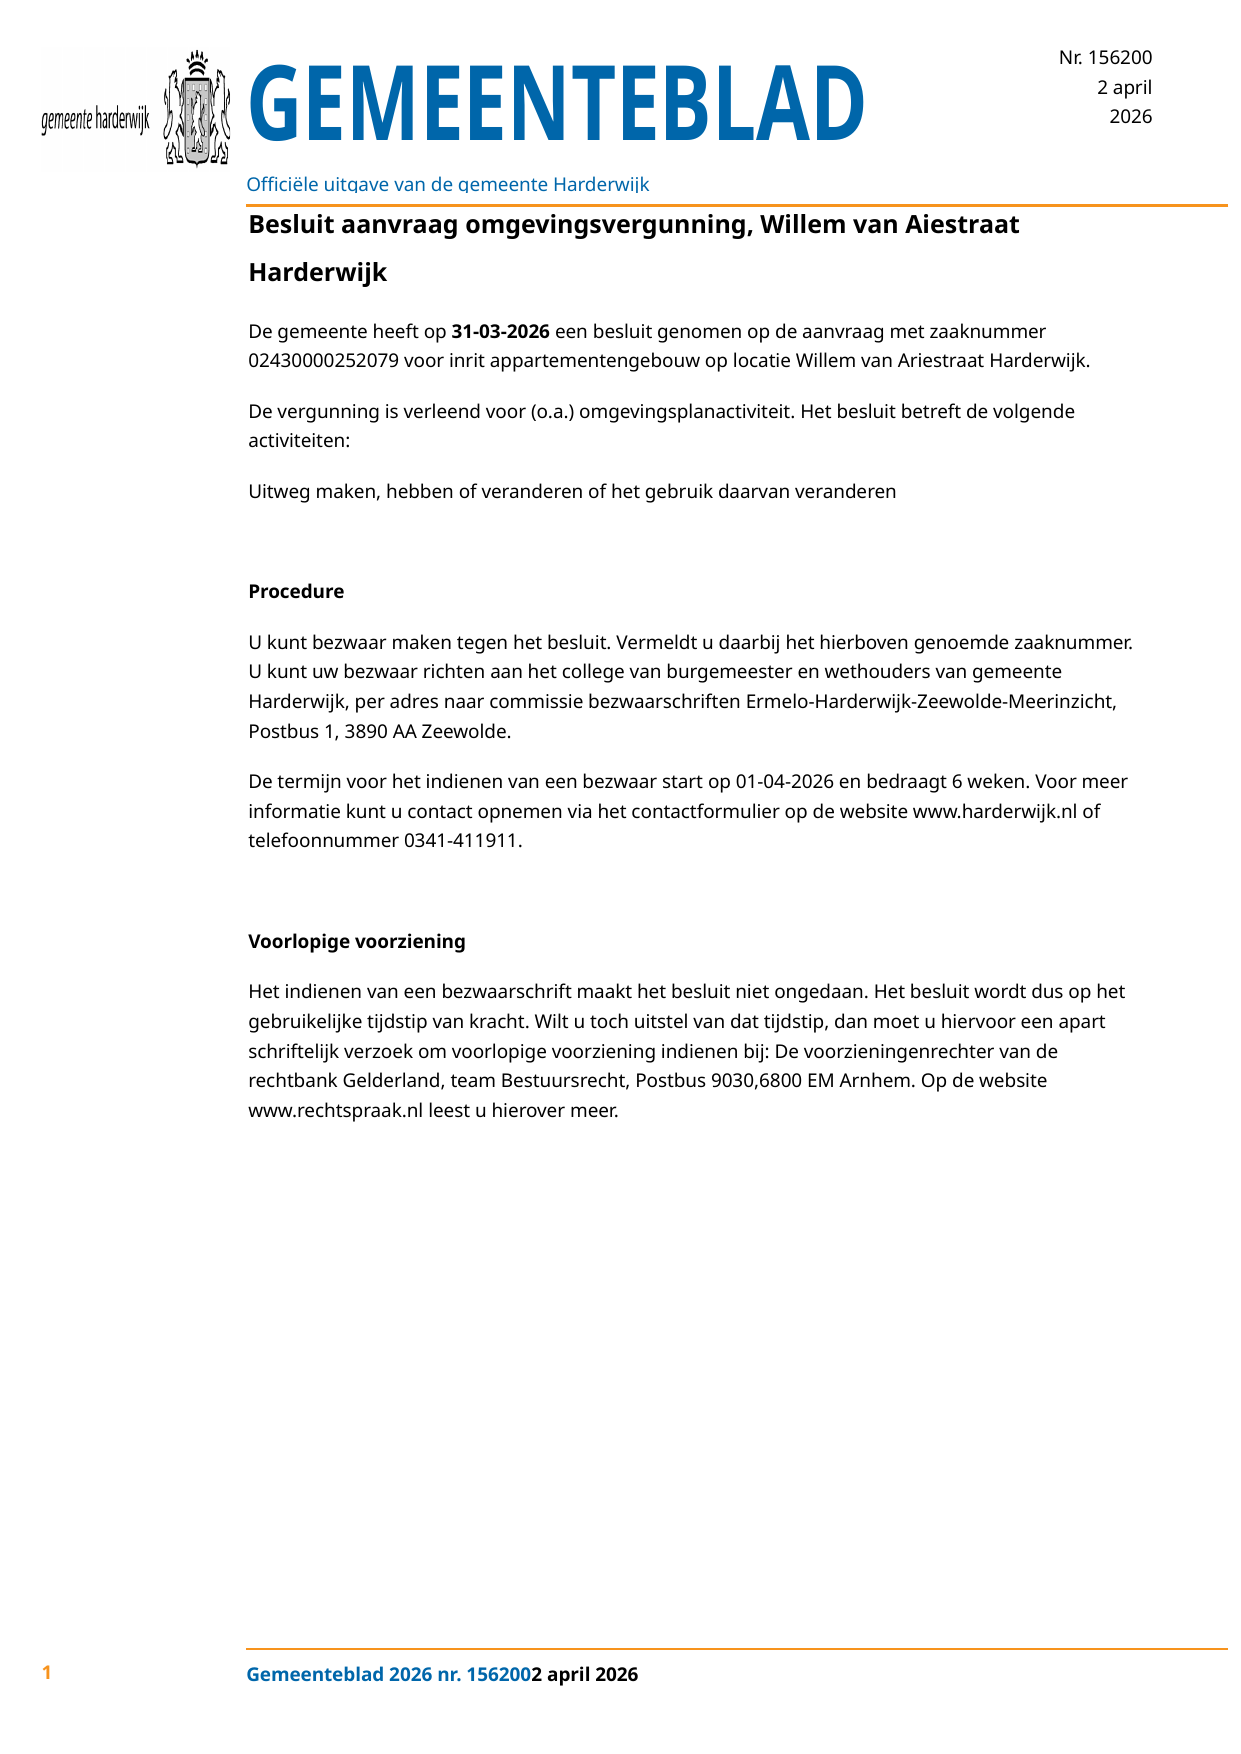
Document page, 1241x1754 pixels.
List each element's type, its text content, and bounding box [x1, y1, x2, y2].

picture [41, 47, 231, 172]
text U kunt bezwaar maken tegen het besluit. Vermeldt u daarbij het hierboven genoemde zaaknummer. U kunt uw bezwaar richten aan het college van burgemeester en wethouders van gemeente Harderwijk, per adres naar commissie bezwaarschriften Ermelo-Harderwijk-Zeewolde-Meerinzicht, Postbus 1, 3890 AA Zeewolde. [248, 629, 1152, 744]
text Voorlopige voorziening [248, 928, 1152, 954]
text Besluit aanvraag omgevingsvergunning, Willem van Aiestraat Harderwijk [248, 207, 1152, 288]
text Procedure [248, 579, 1152, 604]
text Uitweg maken, hebben of veranderen of het gebruik daarvan veranderen [248, 478, 1152, 504]
text De termijn voor het indienen van een bezwaar start op 01-04-2026 en bedraagt 6 weken. Voor meer informatie kunt u contact opnemen via het contactformulier op de website www.harderwijk.nl of telefoonnummer 0341-411911. [248, 768, 1152, 853]
text De vergunning is verleend voor (o.a.) omgevingsplanactiviteit. Het besluit betreft de volgende activiteiten: [248, 398, 1152, 453]
text Het indienen van een bezwaarschrift maakt het besluit niet ongedaan. Het besluit wordt dus op het gebruikelijke tijdstip van kracht. Wilt u toch uitstel van dat tijdstip, dan moet u hiervoor een apart schriftelijk verzoek om voorlopige voorziening indienen bij: De voorzieningenrechter van de rechtbank Gelderland, team Bestuursrecht, Postbus 9030,6800 EM Arnhem. Op de website www.rechtspraak.nl leest u hierover meer. [248, 979, 1152, 1123]
text De gemeente heeft op 31-03-2026 een besluit genomen op de aanvraag met zaaknummer 02430000252079 voor inrit appartementengebouw op locatie Willem van Ariestraat Harderwijk. [248, 318, 1152, 373]
